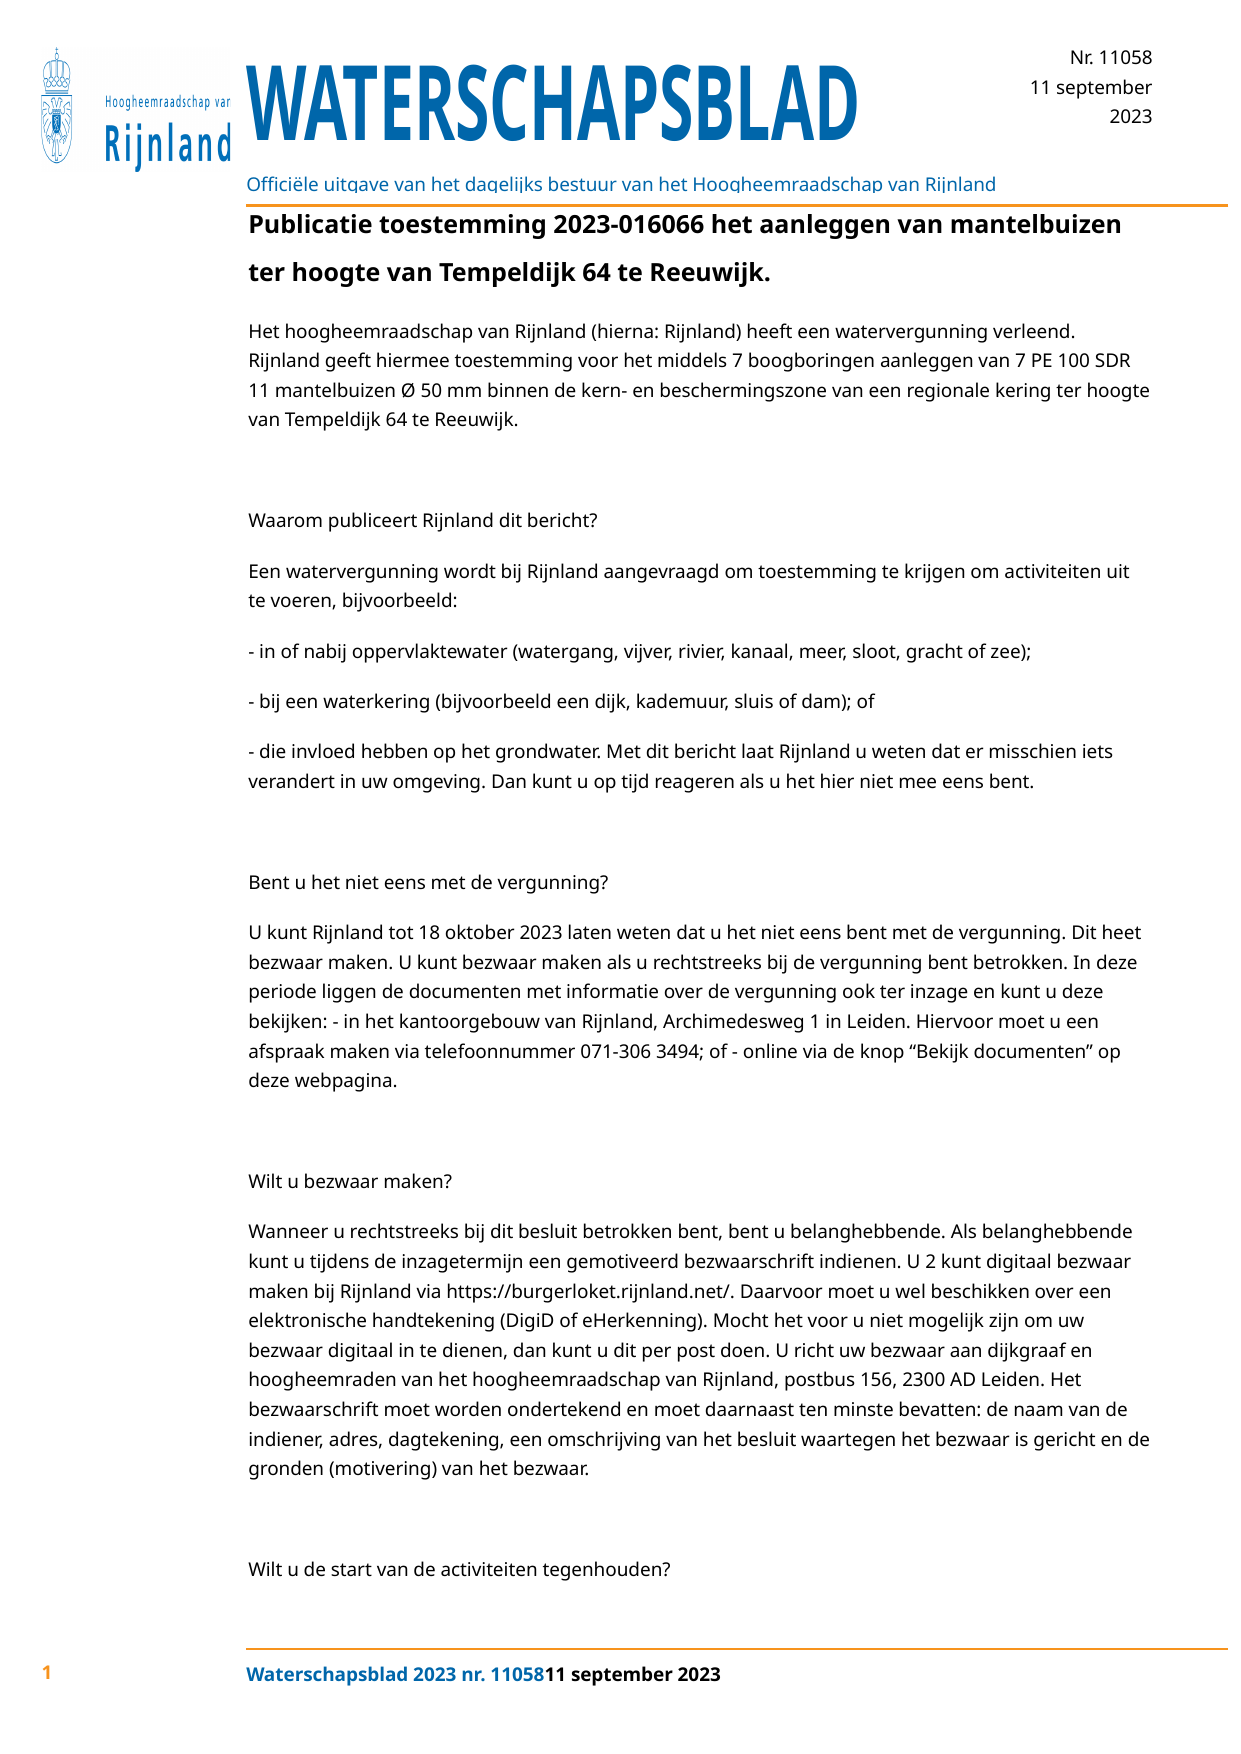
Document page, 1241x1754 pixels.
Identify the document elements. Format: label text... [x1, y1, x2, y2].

text Wilt u de start van de activiteiten tegenhouden? [248, 1556, 1152, 1582]
text Wanneer u rechtstreeks bij dit besluit betrokken bent, bent u belanghebbende. Als belanghebbende kunt u tijdens de inzagetermijn een gemotiveerd bezwaarschrift indienen. U 2 kunt digitaal bezwaar maken bij Rijnland via https://burgerloket.rijnland.net/. Daarvoor moet u wel beschikken over een elektronische handtekening (DigiD of eHerkenning). Mocht het voor u niet mogelijk zijn om uw bezwaar digitaal in te dienen, dan kunt u dit per post doen. U richt uw bezwaar aan dijkgraaf en hoogheemraden van het hoogheemraadschap van Rijnland, postbus 156, 2300 AD Leiden. Het bezwaarschrift moet worden ondertekend en moet daarnaast ten minste bevatten: de naam van de indiener, adres, dagtekening, een omschrijving van het besluit waartegen het bezwaar is gericht en de gronden (motivering) van het bezwaar. [248, 1219, 1152, 1481]
text - bij een waterkering (bijvoorbeeld een dijk, kademuur, sluis of dam); of [248, 688, 1152, 714]
text Het hoogheemraadschap van Rijnland (hierna: Rijnland) heeft een watervergunning verleend. Rijnland geeft hiermee toestemming voor het middels 7 boogboringen aanleggen van 7 PE 100 SDR 11 mantelbuizen Ø 50 mm binnen de kern- en beschermingszone van een regionale kering ter hoogte van Tempeldijk 64 te Reeuwijk. [248, 318, 1152, 432]
text - die invloed hebben op het grondwater. Met dit bericht laat Rijnland u weten dat er misschien iets verandert in uw omgeving. Dan kunt u op tijd reageren als u het hier niet mee eens bent. [248, 739, 1152, 794]
text Een watervergunning wordt bij Rijnland aangevraagd om toestemming te krijgen om activiteiten uit te voeren, bijvoorbeeld: [248, 558, 1152, 613]
picture [41, 47, 231, 172]
text - in of nabij oppervlaktewater (watergang, vijver, rivier, kanaal, meer, sloot, gracht of zee); [248, 638, 1152, 664]
text U kunt Rijnland tot 18 oktober 2023 laten weten dat u het niet eens bent met de vergunning. Dit heet bezwaar maken. U kunt bezwaar maken als u rechtstreeks bij de vergunning bent betrokken. In deze periode liggen de documenten met informatie over de vergunning ook ter inzage en kunt u deze bekijken: - in het kantoorgebouw van Rijnland, Archimedesweg 1 in Leiden. Hiervoor moet u een afspraak maken via telefoonnummer 071-306 3494; of - online via de knop “Bekijk documenten” op deze webpagina. [248, 919, 1152, 1093]
text Publicatie toestemming 2023-016066 het aanleggen van mantelbuizen ter hoogte van Tempeldijk 64 te Reeuwijk. [248, 207, 1152, 288]
text Bent u het niet eens met de vergunning? [248, 869, 1152, 895]
text Waarom publiceert Rijnland dit bericht? [248, 507, 1152, 533]
text Wilt u bezwaar maken? [248, 1168, 1152, 1194]
